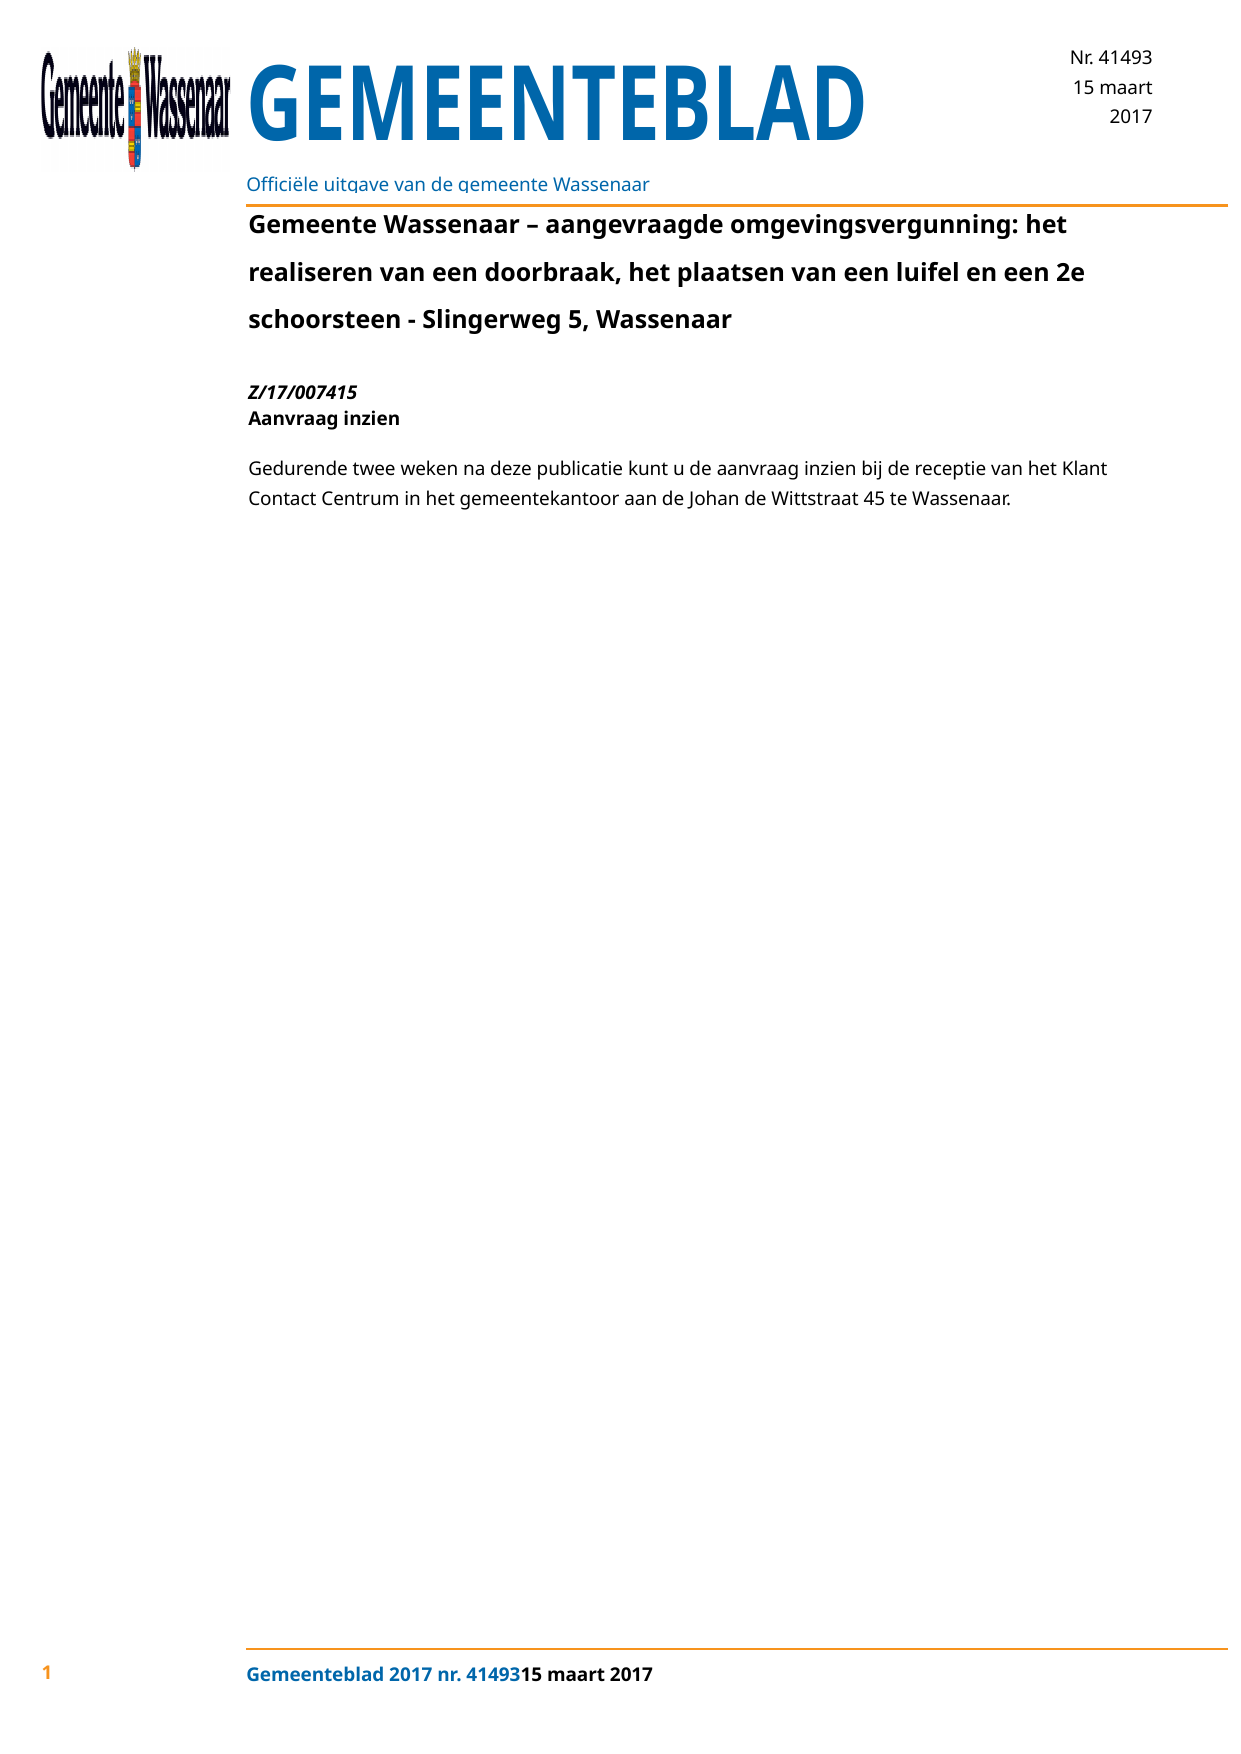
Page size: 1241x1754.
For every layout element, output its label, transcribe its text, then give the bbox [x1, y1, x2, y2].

picture [41, 47, 231, 172]
text Gemeente Wassenaar – aangevraagde omgevingsvergunning: het realiseren van een doorbraak, het plaatsen van een luifel en een 2e schoorsteen - Slingerweg 5, Wassenaar [248, 207, 1152, 336]
text Aanvraag inzien [248, 405, 1152, 431]
text Z/17/007415 [248, 379, 1152, 405]
text Gedurende twee weken na deze publicatie kunt u de aanvraag inzien bij de receptie van het Klant Contact Centrum in het gemeentekantoor aan de Johan de Wittstraat 45 te Wassenaar. [248, 455, 1152, 511]
